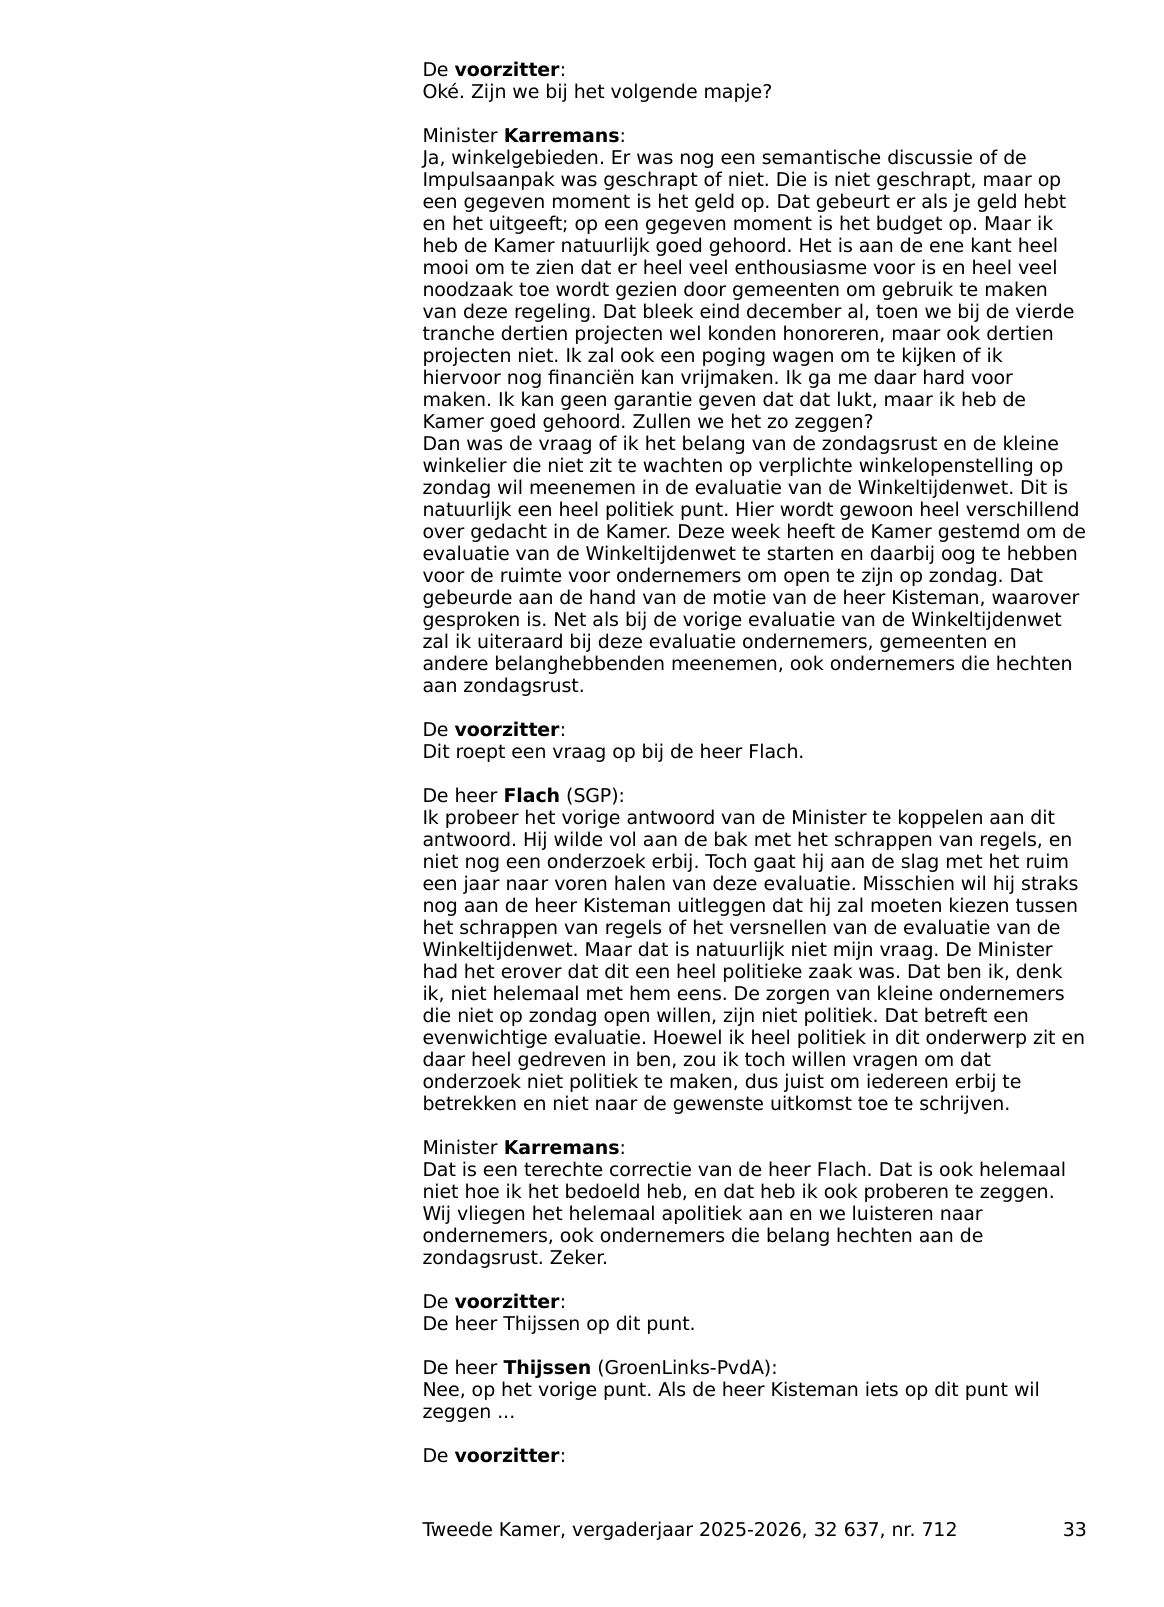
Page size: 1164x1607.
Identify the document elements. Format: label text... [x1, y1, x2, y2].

text De voorzitter: [422, 1445, 1087, 1467]
text De heer Flach (SGP): [422, 785, 1087, 807]
text De heer Thijssen (GroenLinks-PvdA): [422, 1357, 1087, 1379]
text De voorzitter: [422, 59, 1087, 81]
text Ik probeer het vorige antwoord van de Minister te koppelen aan dit antwoord. Hij wilde vol aan de bak met het schrappen van regels, en niet nog een onderzoek erbij. Toch gaat hij aan de slag met het ruim een jaar naar voren halen van deze evaluatie. Misschien wil hij straks nog aan de heer Kisteman uitleggen dat hij zal moeten kiezen tussen het schrappen van regels of het versnellen van de evaluatie van de Winkeltijdenwet. Maar dat is natuurlijk niet mijn vraag. De Minister had het erover dat dit een heel politieke zaak was. Dat ben ik, denk ik, niet helemaal met hem eens. De zorgen van kleine ondernemers die niet op zondag open willen, zijn niet politiek. Dat betreft een evenwichtige evaluatie. Hoewel ik heel politiek in dit onderwerp zit en daar heel gedreven in ben, zou ik toch willen vragen om dat onderzoek niet politiek te maken, dus juist om iedereen erbij te betrekken en niet naar de gewenste uitkomst toe te schrijven. [422, 807, 1087, 1115]
text Minister Karremans: [422, 125, 1087, 147]
text Nee, op het vorige punt. Als de heer Kisteman iets op dit punt wil zeggen ... [422, 1379, 1087, 1423]
text De voorzitter: [422, 719, 1087, 741]
text De voorzitter: [422, 1291, 1087, 1313]
text Dan was de vraag of ik het belang van de zondagsrust en de kleine winkelier die niet zit te wachten op verplichte winkelopenstelling op zondag wil meenemen in de evaluatie van de Winkeltijdenwet. Dit is natuurlijk een heel politiek punt. Hier wordt gewoon heel verschillend over gedacht in de Kamer. Deze week heeft de Kamer gestemd om de evaluatie van de Winkeltijdenwet te starten en daarbij oog te hebben voor de ruimte voor ondernemers om open te zijn op zondag. Dat gebeurde aan de hand van de motie van de heer Kisteman, waarover gesproken is. Net als bij de vorige evaluatie van de Winkeltijdenwet zal ik uiteraard bij deze evaluatie ondernemers, gemeenten en andere belanghebbenden meenemen, ook ondernemers die hechten aan zondagsrust. [422, 433, 1087, 697]
text Minister Karremans: [422, 1137, 1087, 1159]
text Oké. Zijn we bij het volgende mapje? [422, 81, 1087, 103]
text Dit roept een vraag op bij de heer Flach. [422, 741, 1087, 763]
text Dat is een terechte correctie van de heer Flach. Dat is ook helemaal niet hoe ik het bedoeld heb, en dat heb ik ook proberen te zeggen. Wij vliegen het helemaal apolitiek aan en we luisteren naar ondernemers, ook ondernemers die belang hechten aan de zondagsrust. Zeker. [422, 1159, 1087, 1269]
text Ja, winkelgebieden. Er was nog een semantische discussie of de Impulsaanpak was geschrapt of niet. Die is niet geschrapt, maar op een gegeven moment is het geld op. Dat gebeurt er als je geld hebt en het uitgeeft; op een gegeven moment is het budget op. Maar ik heb de Kamer natuurlijk goed gehoord. Het is aan de ene kant heel mooi om te zien dat er heel veel enthousiasme voor is en heel veel noodzaak toe wordt gezien door gemeenten om gebruik te maken van deze regeling. Dat bleek eind december al, toen we bij de vierde tranche dertien projecten wel konden honoreren, maar ook dertien projecten niet. Ik zal ook een poging wagen om te kijken of ik hiervoor nog financiën kan vrijmaken. Ik ga me daar hard voor maken. Ik kan geen garantie geven dat dat lukt, maar ik heb de Kamer goed gehoord. Zullen we het zo zeggen? [422, 147, 1087, 433]
text De heer Thijssen op dit punt. [422, 1313, 1087, 1335]
